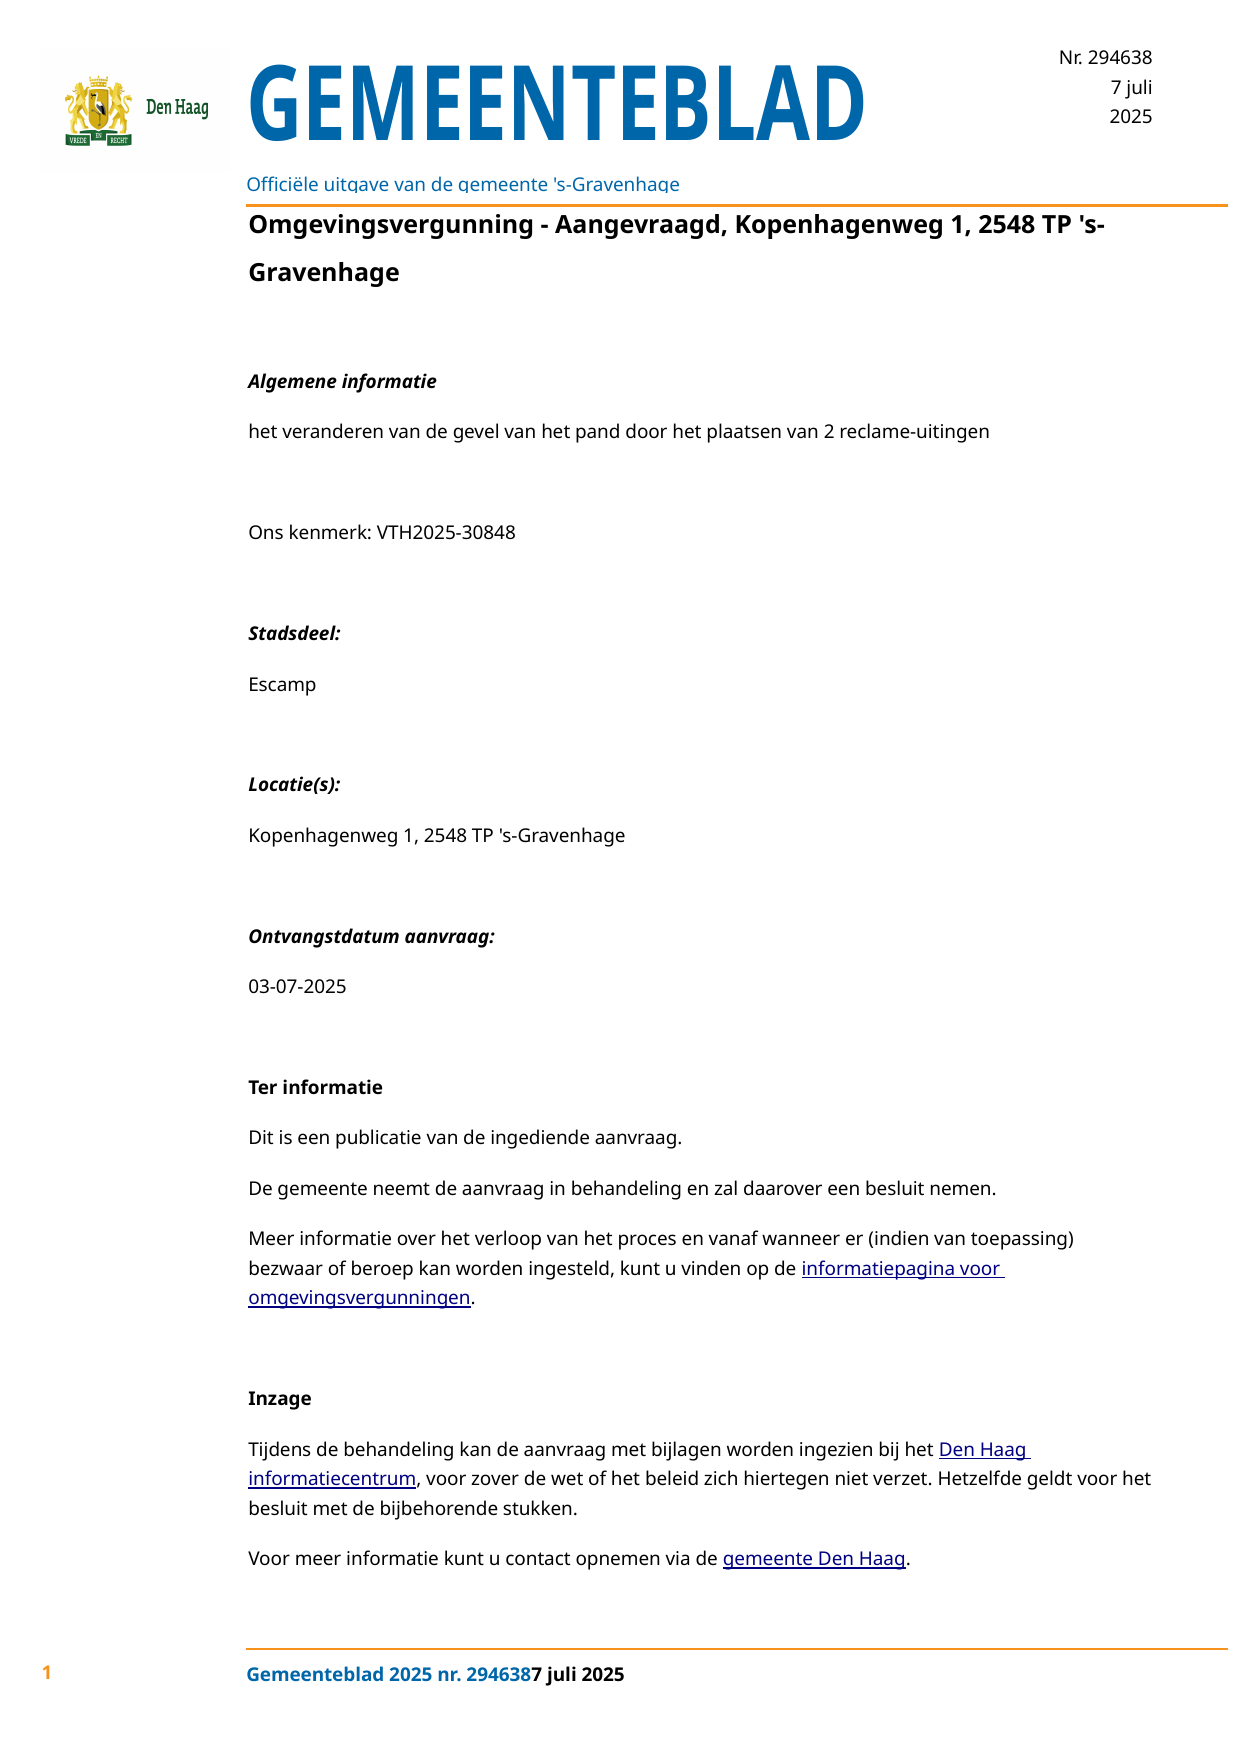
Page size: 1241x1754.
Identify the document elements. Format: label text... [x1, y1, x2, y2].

text Inzage [248, 1385, 1152, 1411]
text Ons kenmerk: VTH2025-30848 [248, 519, 1152, 545]
text Stadsdeel: [248, 620, 1152, 646]
text Kopenhagenweg 1, 2548 TP 's-Gravenhage [248, 822, 1152, 848]
picture [41, 47, 231, 172]
text Ter informatie [248, 1074, 1152, 1100]
text Escamp [248, 671, 1152, 697]
text Ontvangstdatum aanvraag: [248, 923, 1152, 949]
text Meer informatie over het verloop van het proces en vanaf wanneer er (indien van toepassing) bezwaar of beroep kan worden ingesteld, kunt u vinden op de informatiepagina voor omgevingsvergunningen. [248, 1225, 1152, 1310]
text Dit is een publicatie van de ingediende aanvraag. [248, 1124, 1152, 1150]
text Omgevingsvergunning - Aangevraagd, Kopenhagenweg 1, 2548 TP 's-Gravenhage [248, 207, 1152, 288]
text De gemeente neemt de aanvraag in behandeling en zal daarover een besluit nemen. [248, 1175, 1152, 1201]
text Tijdens de behandeling kan de aanvraag met bijlagen worden ingezien bij het Den Haag informatiecentrum, voor zover de wet of het beleid zich hiertegen niet verzet. Hetzelfde geldt voor het besluit met de bijbehorende stukken. [248, 1436, 1152, 1521]
text het veranderen van de gevel van het pand door het plaatsen van 2 reclame-uitingen [248, 419, 1152, 444]
text Voor meer informatie kunt u contact opnemen via de gemeente Den Haag. [248, 1545, 1152, 1571]
text Algemene informatie [248, 368, 1152, 394]
text 03-07-2025 [248, 973, 1152, 999]
text Locatie(s): [248, 772, 1152, 797]
